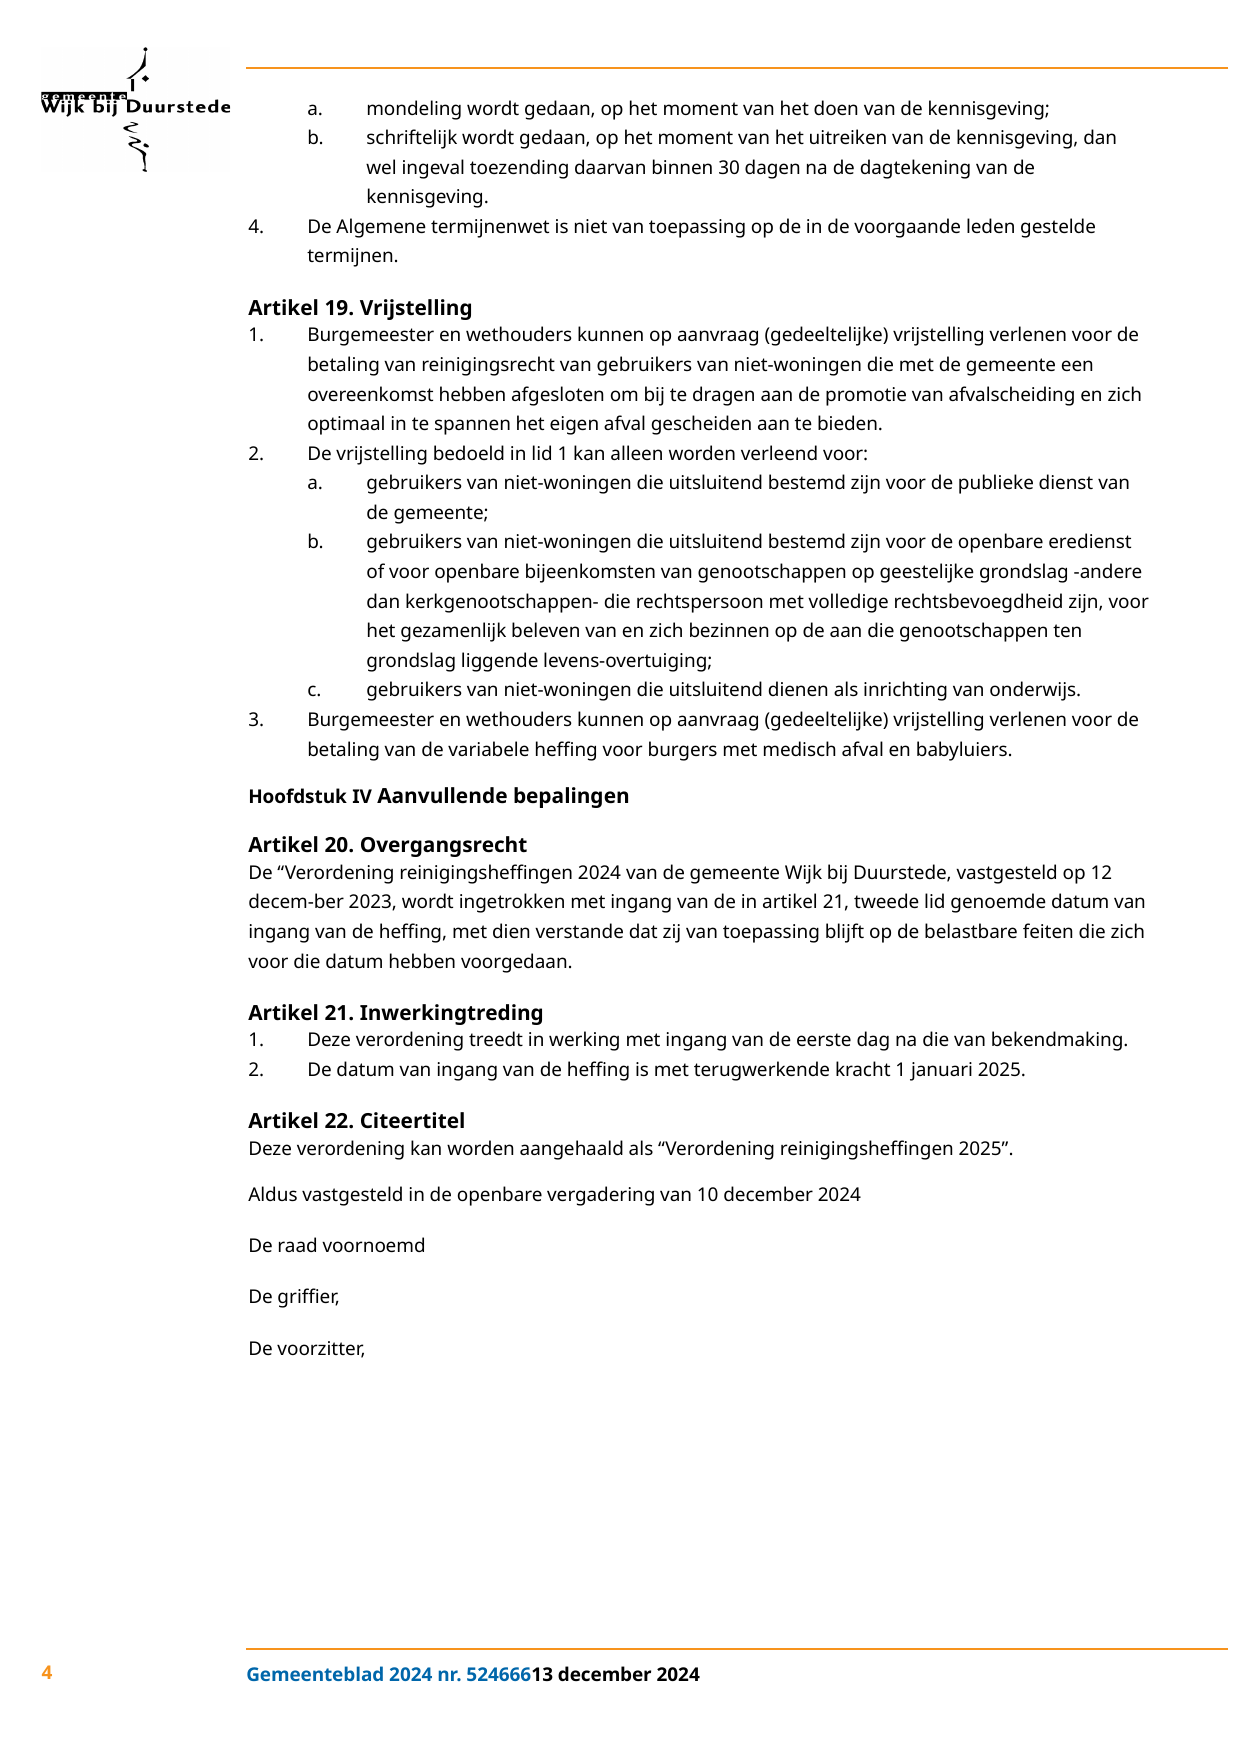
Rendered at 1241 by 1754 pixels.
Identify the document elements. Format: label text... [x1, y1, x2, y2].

list Burgemeester en wethouders kunnen op aanvraag (gedeeltelijke) vrijstelling verlenen voor de betaling van reinigingsrecht van gebruikers van niet-woningen die met de gemeente een overeenkomst hebben afgesloten om bij te dragen aan de promotie van afvalscheiding en zich optimaal in te spannen het eigen afval gescheiden aan te bieden. [248, 322, 1152, 436]
text Artikel 20. Overgangsrecht [248, 831, 1152, 859]
text Aldus vastgesteld in de openbare vergadering van 10 december 2024 [248, 1181, 1152, 1206]
list schriftelijk wordt gedaan, op het moment van het uitreiken van de kennisgeving, dan wel ingeval toezending daarvan binnen 30 dagen na de dagtekening van de kennisgeving. [307, 124, 1152, 209]
text De griffier, [248, 1284, 1152, 1309]
text De “Verordening reinigingsheffingen 2024 van de gemeente Wijk bij Duurstede, vastgesteld op 12 decem-ber 2023, wordt ingetrokken met ingang van de in artikel 21, tweede lid genoemde datum van ingang van de heffing, met dien verstande dat zij van toepassing blijft op de belastbare feiten die zich voor die datum hebben voorgedaan. [248, 859, 1152, 973]
text De voorzitter, [248, 1335, 1152, 1361]
list De vrijstelling bedoeld in lid 1 kan alleen worden verleend voor: [248, 440, 1152, 466]
list De datum van ingang van de heffing is met terugwerkende kracht 1 januari 2025. [248, 1056, 1152, 1082]
list Deze verordening treedt in werking met ingang van de eerste dag na die van bekendmaking. [248, 1027, 1152, 1052]
text Artikel 21. Inwerkingtreding [248, 998, 1152, 1027]
picture [41, 47, 231, 172]
text Artikel 19. Vrijstelling [248, 293, 1152, 322]
text De raad voornoemd [248, 1232, 1152, 1258]
list gebruikers van niet-woningen die uitsluitend dienen als inrichting van onderwijs. [307, 677, 1152, 702]
list mondeling wordt gedaan, op het moment van het doen van de kennisgeving; [307, 95, 1152, 121]
list De Algemene termijnenwet is niet van toepassing op de in de voorgaande leden gestelde termijnen. [248, 213, 1152, 268]
text Deze verordening kan worden aangehaald als “Verordening reinigingsheffingen 2025”. [248, 1135, 1152, 1161]
list gebruikers van niet-woningen die uitsluitend bestemd zijn voor de openbare eredienst of voor openbare bijeenkomsten van genootschappen op geestelijke grondslag -andere dan kerkgenootschappen- die rechtspersoon met volledige rechtsbevoegdheid zijn, voor het gezamenlijk beleven van en zich bezinnen op de aan die genootschappen ten grondslag liggende levens-overtuiging; [307, 529, 1152, 673]
text Artikel 22. Citeertitel [248, 1107, 1152, 1135]
text Hoofdstuk IV Aanvullende bepalingen [248, 781, 1152, 810]
list gebruikers van niet-woningen die uitsluitend bestemd zijn voor de publieke dienst van de gemeente; [307, 469, 1152, 525]
list Burgemeester en wethouders kunnen op aanvraag (gedeeltelijke) vrijstelling verlenen voor de betaling van de variabele heffing voor burgers met medisch afval en babyluiers. [248, 706, 1152, 761]
